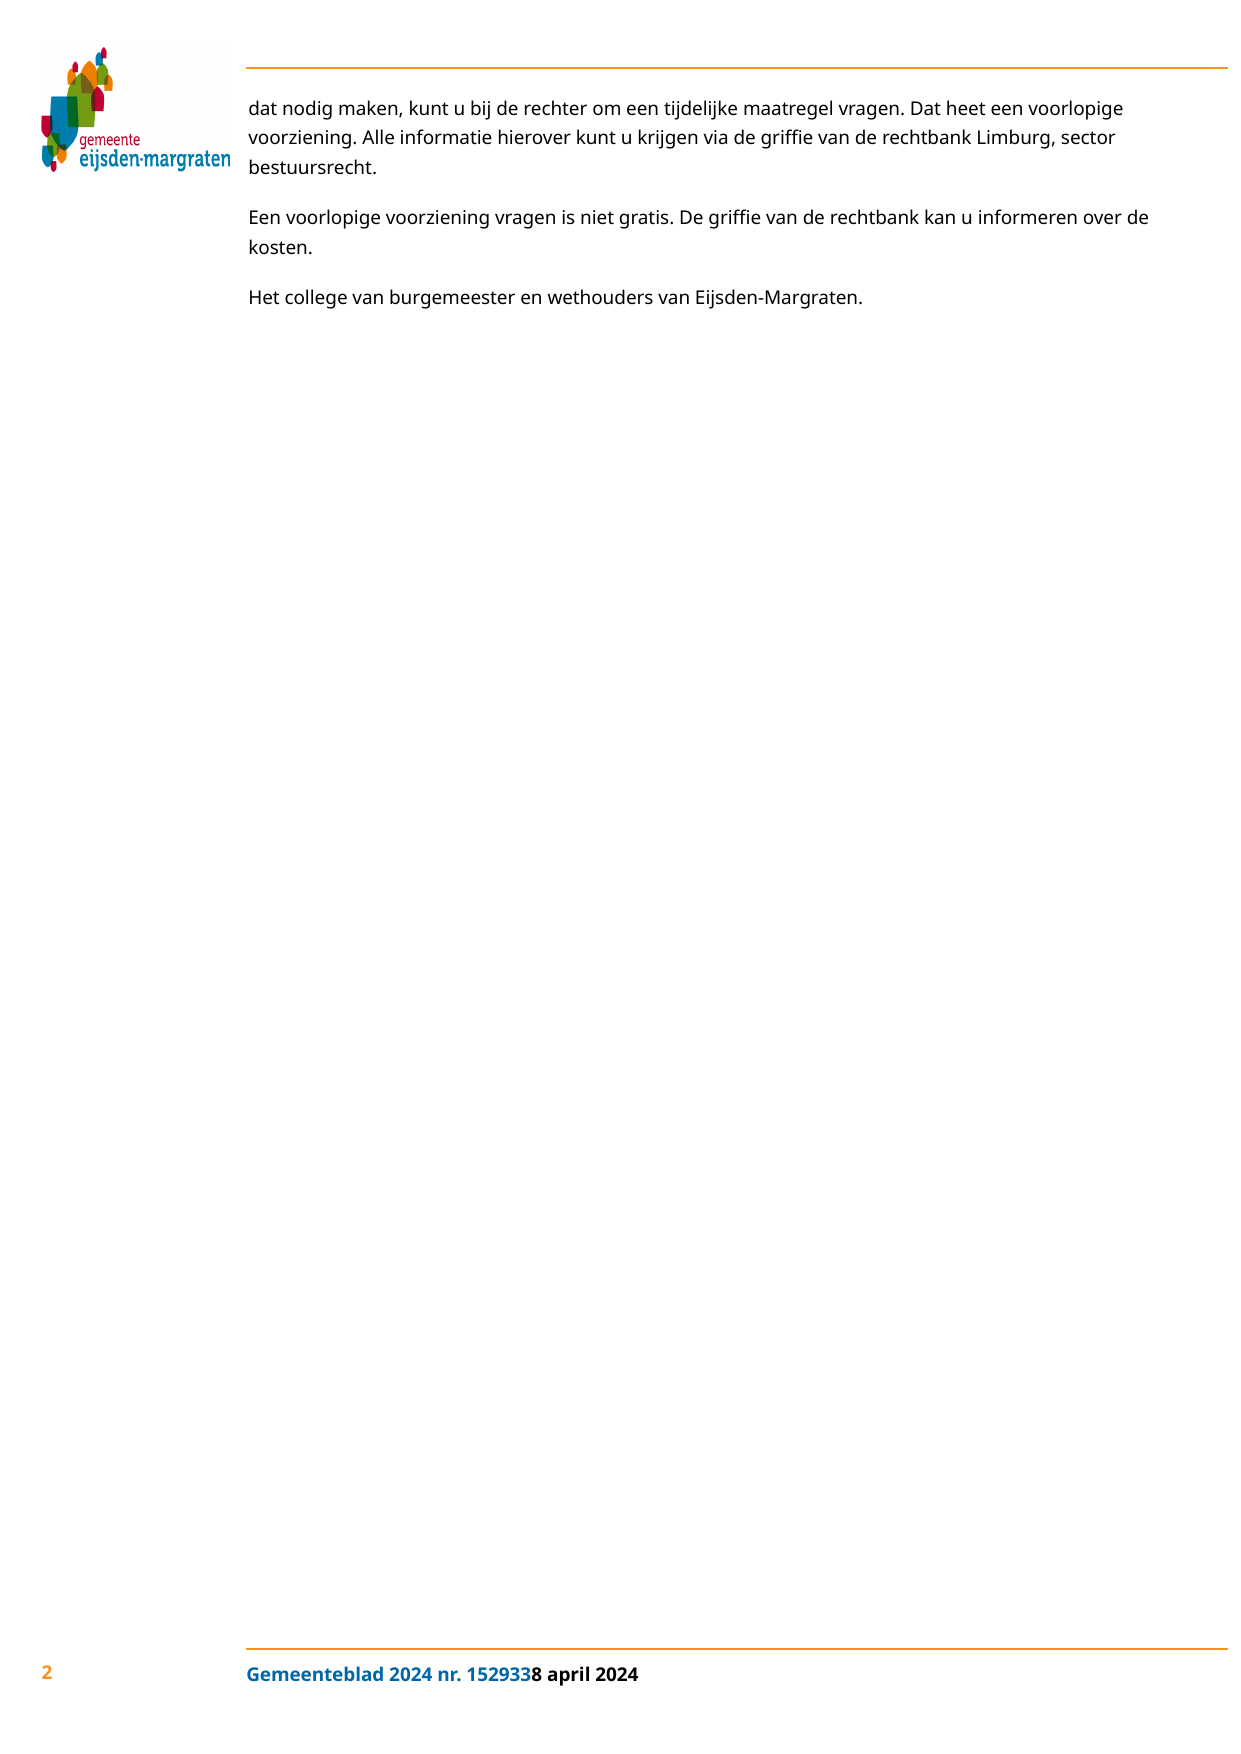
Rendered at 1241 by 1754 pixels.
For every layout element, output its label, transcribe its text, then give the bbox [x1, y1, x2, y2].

text Het college van burgemeester en wethouders van Eijsden-Margraten. [248, 284, 1152, 310]
picture [41, 47, 231, 172]
text dat nodig maken, kunt u bij de rechter om een tijdelijke maatregel vragen. Dat heet een voorlopige voorziening. Alle informatie hierover kunt u krijgen via de griffie van de rechtbank Limburg, sector bestuursrecht. [248, 95, 1152, 180]
text Een voorlopige voorziening vragen is niet gratis. De griffie van de rechtbank kan u informeren over de kosten. [248, 204, 1152, 260]
